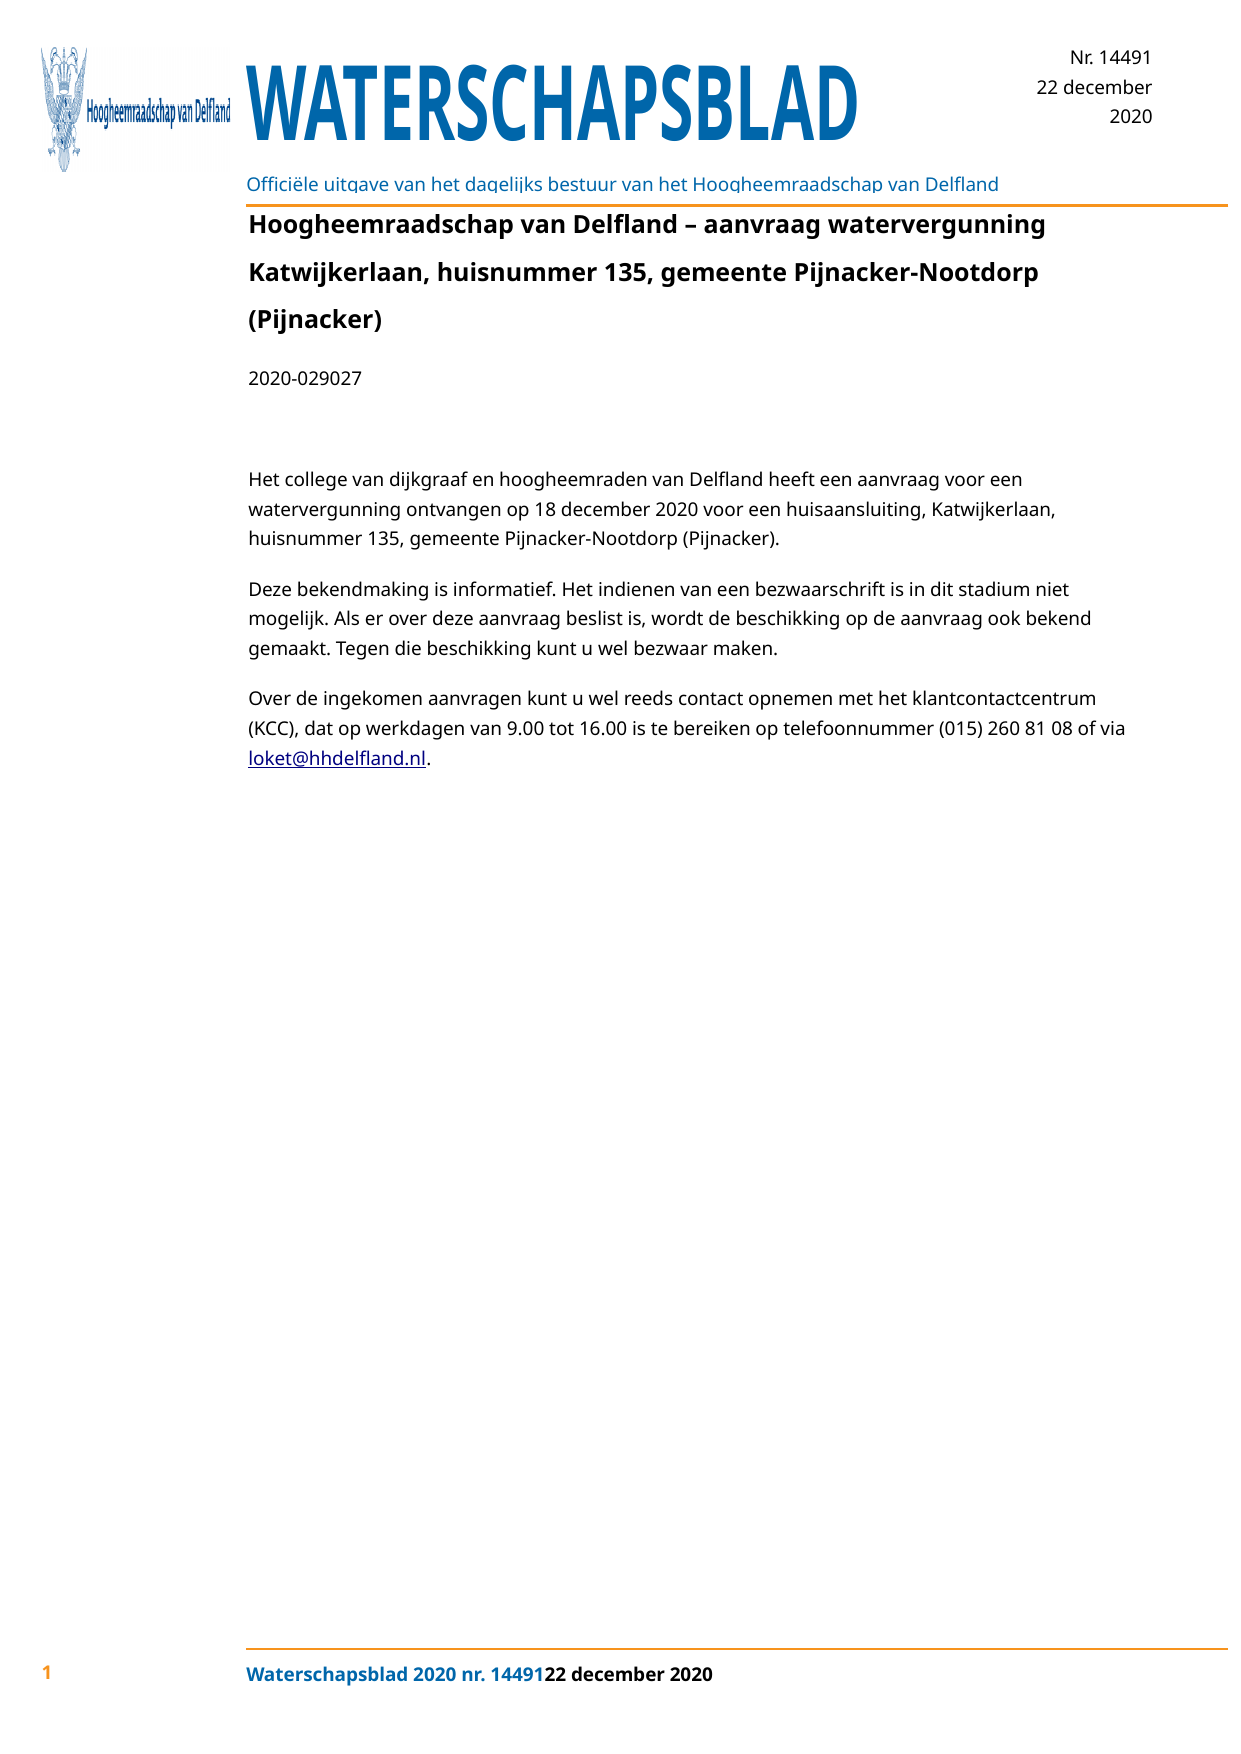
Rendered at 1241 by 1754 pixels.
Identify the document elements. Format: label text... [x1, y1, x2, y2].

text Het college van dijkgraaf en hoogheemraden van Delfland heeft een aanvraag voor een watervergunning ontvangen op 18 december 2020 voor een huisaansluiting, Katwijkerlaan, huisnummer 135, gemeente Pijnacker-Nootdorp (Pijnacker). [248, 466, 1152, 551]
text 2020-029027 [248, 366, 1152, 391]
text Hoogheemraadschap van Delfland – aanvraag watervergunning Katwijkerlaan, huisnummer 135, gemeente Pijnacker-Nootdorp (Pijnacker) [248, 207, 1152, 336]
text Over de ingekomen aanvragen kunt u wel reeds contact opnemen met het klantcontactcentrum (KCC), dat op werkdagen van 9.00 tot 16.00 is te bereiken op telefoonnummer (015) 260 81 08 of via loket@hhdelfland.nl. [248, 686, 1152, 770]
text Deze bekendmaking is informatief. Het indienen van een bezwaarschrift is in dit stadium niet mogelijk. Als er over deze aanvraag beslist is, wordt de beschikking op de aanvraag ook bekend gemaakt. Tegen die beschikking kunt u wel bezwaar maken. [248, 576, 1152, 661]
picture [41, 47, 231, 172]
